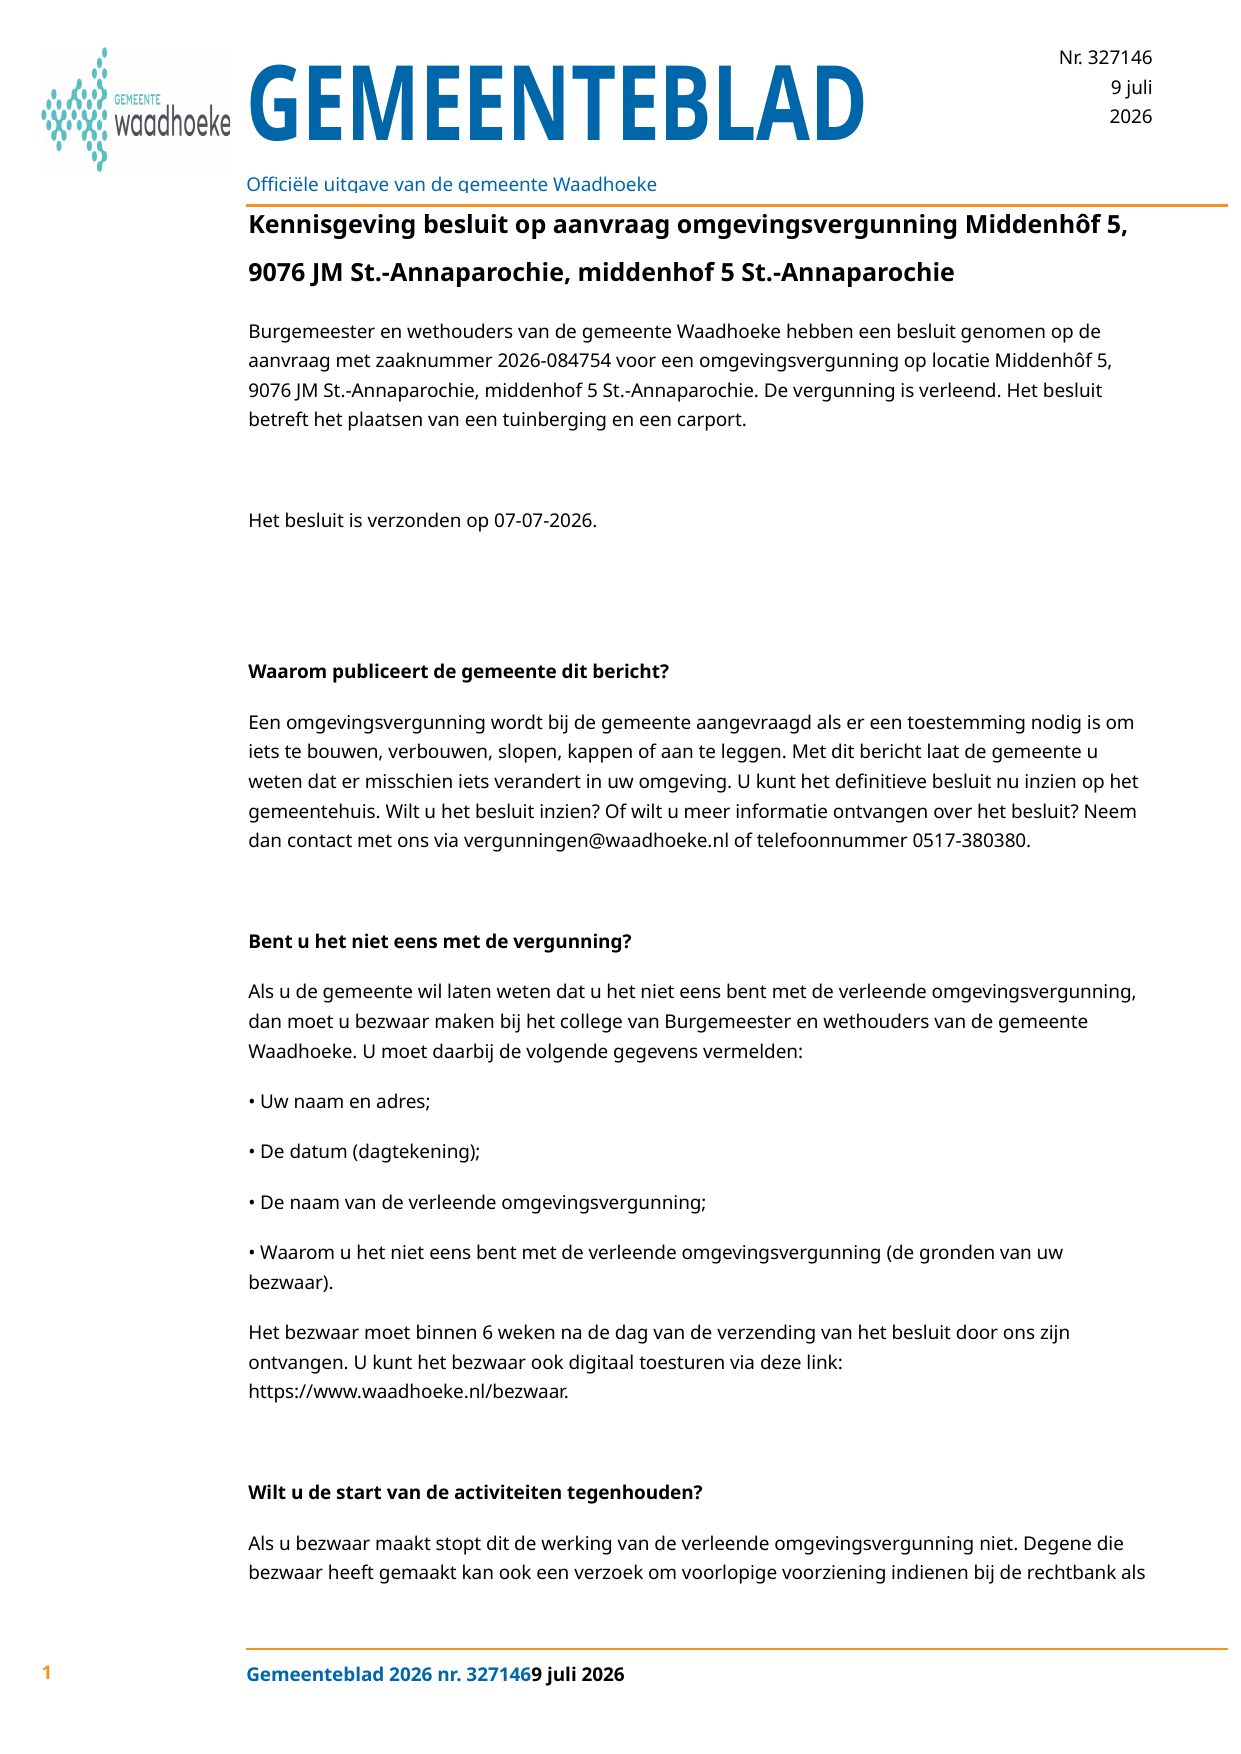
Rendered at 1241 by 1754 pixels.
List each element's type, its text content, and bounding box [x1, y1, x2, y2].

text Als u de gemeente wil laten weten dat u het niet eens bent met de verleende omgevingsvergunning, dan moet u bezwaar maken bij het college van Burgemeester en wethouders van de gemeente Waadhoeke. U moet daarbij de volgende gegevens vermelden: [248, 979, 1152, 1064]
text Waarom publiceert de gemeente dit bericht? [248, 659, 1152, 684]
text Een omgevingsvergunning wordt bij de gemeente aangevraagd als er een toestemming nodig is om iets te bouwen, verbouwen, slopen, kappen of aan te leggen. Met dit bericht laat de gemeente u weten dat er misschien iets verandert in uw omgeving. U kunt het definitieve besluit nu inzien op het gemeentehuis. Wilt u het besluit inzien? Of wilt u meer informatie ontvangen over het besluit? Neem dan contact met ons via vergunningen@waadhoeke.nl of telefoonnummer 0517-380380. [248, 709, 1152, 853]
text • De datum (dagtekening); [248, 1139, 1152, 1164]
text • De naam van de verleende omgevingsvergunning; [248, 1189, 1152, 1215]
text Wilt u de start van de activiteiten tegenhouden? [248, 1479, 1152, 1505]
text Burgemeester en wethouders van de gemeente Waadhoeke hebben een besluit genomen op de aanvraag met zaaknummer 2026-084754 voor een omgevingsvergunning op locatie Middenhôf 5, 9076 JM St.-Annaparochie, middenhof 5 St.-Annaparochie. De vergunning is verleend. Het besluit betreft het plaatsen van een tuinberging en een carport. [248, 318, 1152, 432]
picture [41, 47, 231, 172]
text Het bezwaar moet binnen 6 weken na de dag van de verzending van het besluit door ons zijn ontvangen. U kunt het bezwaar ook digitaal toesturen via deze link: https://www.waadhoeke.nl/bezwaar. [248, 1319, 1152, 1404]
text • Waarom u het niet eens bent met de verleende omgevingsvergunning (de gronden van uw bezwaar). [248, 1239, 1152, 1295]
text Het besluit is verzonden op 07-07-2026. [248, 507, 1152, 533]
text Kennisgeving besluit op aanvraag omgevingsvergunning Middenhôf 5, 9076 JM St.-Annaparochie, middenhof 5 St.-Annaparochie [248, 207, 1152, 288]
text Bent u het niet eens met de vergunning? [248, 928, 1152, 954]
text Als u bezwaar maakt stopt dit de werking van de verleende omgevingsvergunning niet. Degene die bezwaar heeft gemaakt kan ook een verzoek om voorlopige voorziening indienen bij de rechtbank als [248, 1530, 1152, 1585]
text • Uw naam en adres; [248, 1088, 1152, 1114]
